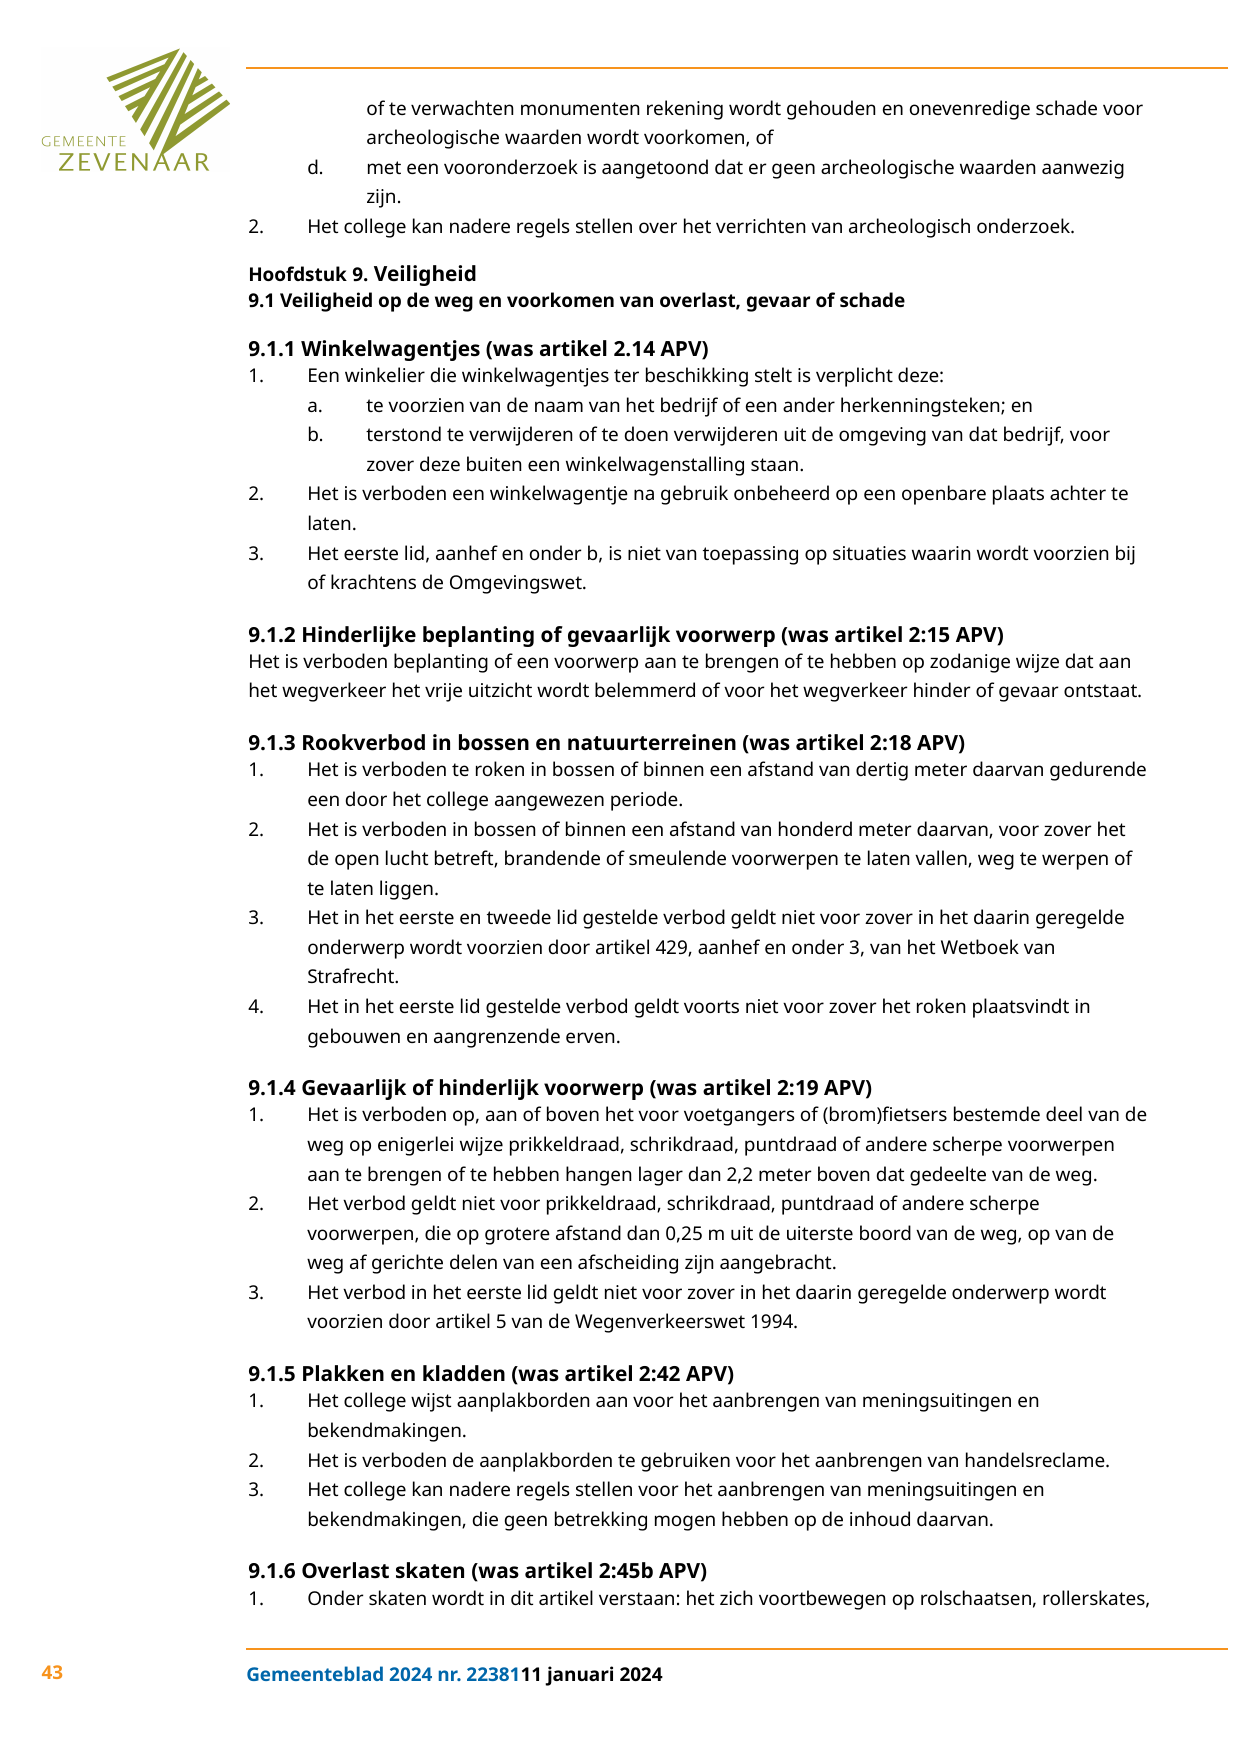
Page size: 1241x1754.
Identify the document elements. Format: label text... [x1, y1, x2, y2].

picture [41, 47, 231, 172]
list Het verbod geldt niet voor prikkeldraad, schrikdraad, puntdraad of andere scherpe voorwerpen, die op grotere afstand dan 0,25 m uit de uiterste boord van de weg, op van de weg af gerichte delen van een afscheiding zijn aangebracht. [248, 1190, 1152, 1275]
list terstond te verwijderen of te doen verwijderen uit de omgeving van dat bedrijf, voor zover deze buiten een winkelwagenstalling staan. [307, 421, 1152, 477]
list Het college wijst aanplakborden aan voor het aanbrengen van meningsuitingen en bekendmakingen. [248, 1388, 1152, 1443]
text 9.1.1 Winkelwagentjes (was artikel 2.14 APV) [248, 334, 1152, 362]
list met een vooronderzoek is aangetoond dat er geen archeologische waarden aanwezig zijn. [307, 154, 1152, 209]
list of te verwachten monumenten rekening wordt gehouden en onevenredige schade voor archeologische waarden wordt voorkomen, of [307, 95, 1152, 150]
text 9.1 Veiligheid op de weg en voorkomen van overlast, gevaar of schade [248, 287, 1152, 313]
list Het college kan nadere regels stellen voor het aanbrengen van meningsuitingen en bekendmakingen, die geen betrekking mogen hebben op de inhoud daarvan. [248, 1476, 1152, 1532]
list Onder skaten wordt in dit artikel verstaan: het zich voortbewegen op rolschaatsen, rollerskates, [248, 1585, 1152, 1611]
list Het in het eerste lid gestelde verbod geldt voorts niet voor zover het roken plaatsvindt in gebouwen en aangrenzende erven. [248, 993, 1152, 1048]
list Het is verboden een winkelwagentje na gebruik onbeheerd op een openbare plaats achter te laten. [248, 481, 1152, 536]
list te voorzien van de naam van het bedrijf of een ander herkenningsteken; en [307, 392, 1152, 417]
text 9.1.4 Gevaarlijk of hinderlijk voorwerp (was artikel 2:19 APV) [248, 1073, 1152, 1102]
list Het eerste lid, aanhef en onder b, is niet van toepassing op situaties waarin wordt voorzien bij of krachtens de Omgevingswet. [248, 540, 1152, 595]
text 9.1.3 Rookverbod in bossen en natuurterreinen (was artikel 2:18 APV) [248, 728, 1152, 757]
text 9.1.6 Overlast skaten (was artikel 2:45b APV) [248, 1556, 1152, 1585]
list Een winkelier die winkelwagentjes ter beschikking stelt is verplicht deze: [248, 362, 1152, 388]
list Het is verboden op, aan of boven het voor voetgangers of (brom)fietsers bestemde deel van de weg op enigerlei wijze prikkeldraad, schrikdraad, puntdraad of andere scherpe voorwerpen aan te brengen of te hebben hangen lager dan 2,2 meter boven dat gedeelte van de weg. [248, 1102, 1152, 1187]
list Het in het eerste en tweede lid gestelde verbod geldt niet voor zover in het daarin geregelde onderwerp wordt voorzien door artikel 429, aanhef en onder 3, van het Wetboek van Strafrecht. [248, 904, 1152, 989]
list Het is verboden in bossen of binnen een afstand van honderd meter daarvan, voor zover het de open lucht betreft, brandende of smeulende voorwerpen te laten vallen, weg te werpen of te laten liggen. [248, 816, 1152, 901]
list Het is verboden te roken in bossen of binnen een afstand van dertig meter daarvan gedurende een door het college aangewezen periode. [248, 757, 1152, 812]
text 9.1.2 Hinderlijke beplanting of gevaarlijk voorwerp (was artikel 2:15 APV) [248, 620, 1152, 648]
text Het is verboden beplanting of een voorwerp aan te brengen of te hebben op zodanige wijze dat aan het wegverkeer het vrije uitzicht wordt belemmerd of voor het wegverkeer hinder of gevaar ontstaat. [248, 648, 1152, 703]
list Het is verboden de aanplakborden te gebruiken voor het aanbrengen van handelsreclame. [248, 1447, 1152, 1472]
text 9.1.5 Plakken en kladden (was artikel 2:42 APV) [248, 1359, 1152, 1388]
list Het college kan nadere regels stellen over het verrichten van archeologisch onderzoek. [248, 213, 1152, 239]
text Hoofdstuk 9. Veiligheid [248, 259, 1152, 287]
list Het verbod in het eerste lid geldt niet voor zover in het daarin geregelde onderwerp wordt voorzien door artikel 5 van de Wegenverkeerswet 1994. [248, 1279, 1152, 1334]
